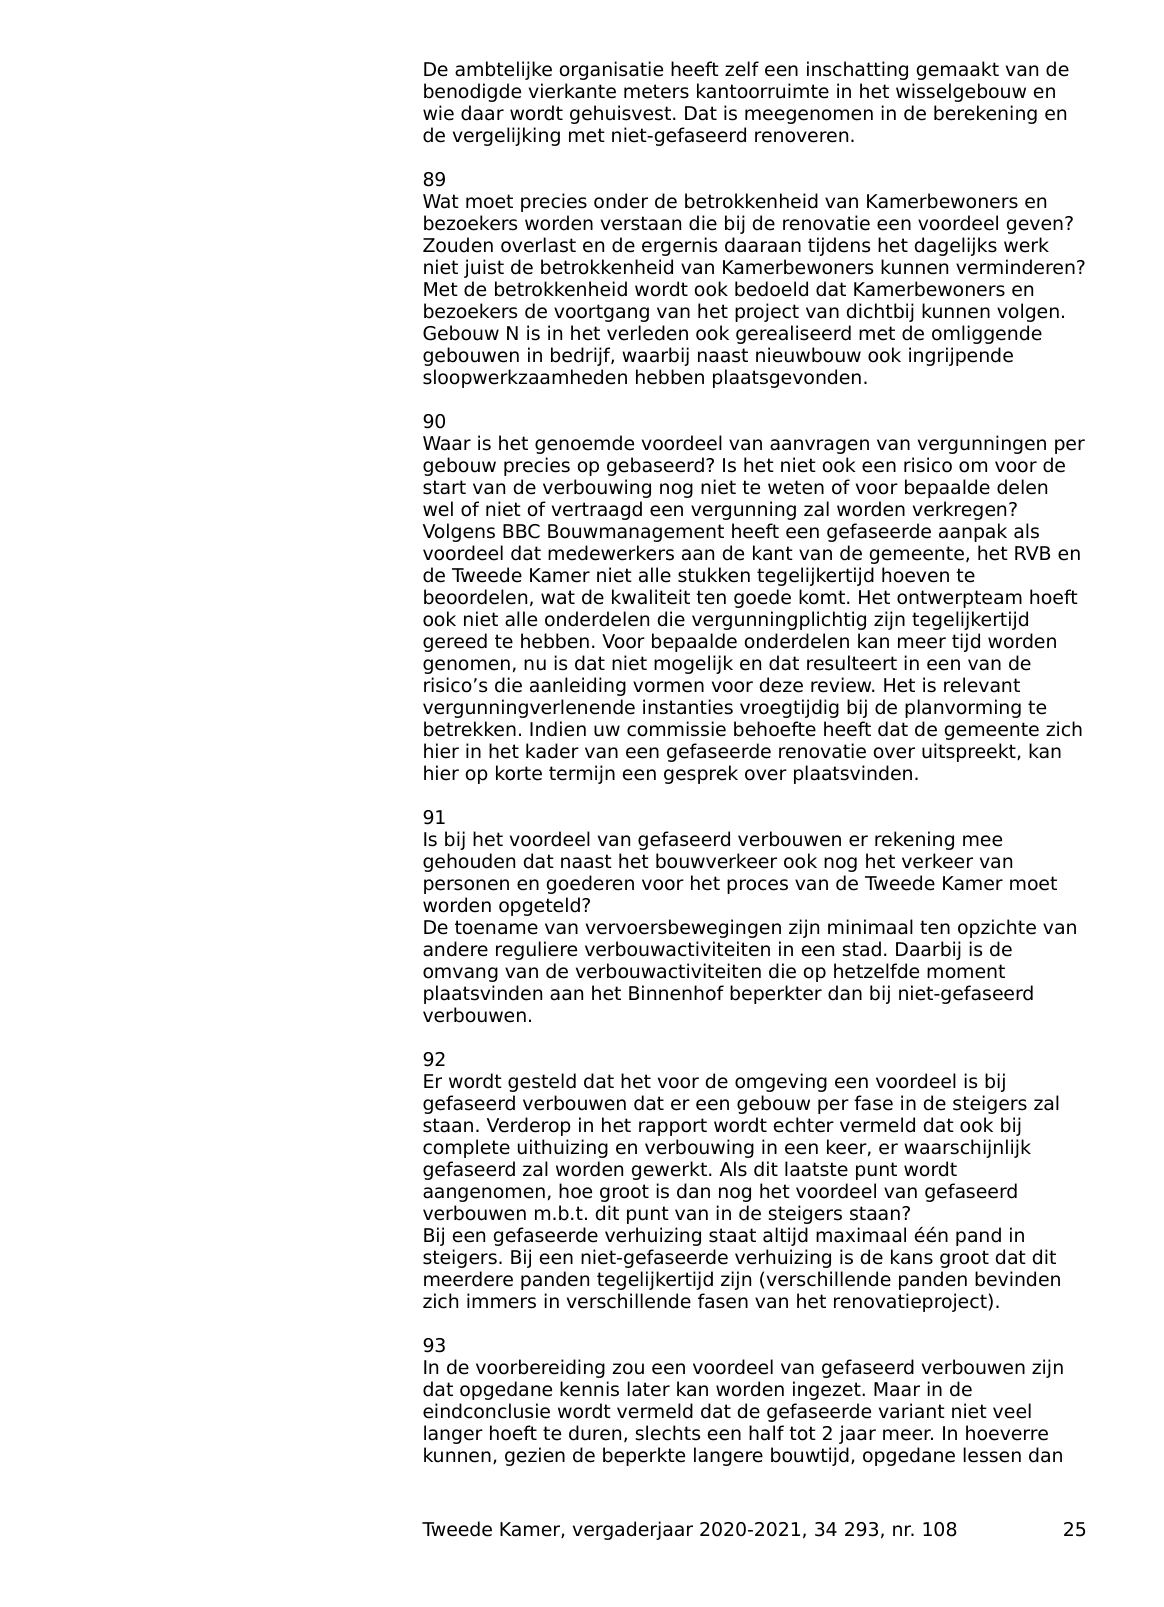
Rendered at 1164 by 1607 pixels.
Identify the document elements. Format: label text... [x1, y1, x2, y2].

text In de voorbereiding zou een voordeel van gefaseerd verbouwen zijn dat opgedane kennis later kan worden ingezet. Maar in de eindconclusie wordt vermeld dat de gefaseerde variant niet veel langer hoeft te duren, slechts een half tot 2 jaar meer. In hoeverre kunnen, gezien de beperkte langere bouwtijd, opgedane lessen dan [422, 1357, 1087, 1467]
text De ambtelijke organisatie heeft zelf een inschatting gemaakt van de benodigde vierkante meters kantoorruimte in het wisselgebouw en wie daar wordt gehuisvest. Dat is meegenomen in de berekening en de vergelijking met niet-gefaseerd renoveren. [422, 59, 1087, 147]
text Bij een gefaseerde verhuizing staat altijd maximaal één pand in steigers. Bij een niet-gefaseerde verhuizing is de kans groot dat dit meerdere panden tegelijkertijd zijn (verschillende panden bevinden zich immers in verschillende fasen van het renovatieproject). [422, 1225, 1087, 1313]
text 89 [422, 169, 1087, 191]
text 91 [422, 807, 1087, 829]
text Wat moet precies onder de betrokkenheid van Kamerbewoners en bezoekers worden verstaan die bij de renovatie een voordeel geven? Zouden overlast en de ergernis daaraan tijdens het dagelijks werk niet juist de betrokkenheid van Kamerbewoners kunnen verminderen? [422, 191, 1087, 279]
text Volgens BBC Bouwmanagement heeft een gefaseerde aanpak als voordeel dat medewerkers aan de kant van de gemeente, het RVB en de Tweede Kamer niet alle stukken tegelijkertijd hoeven te beoordelen, wat de kwaliteit ten goede komt. Het ontwerpteam hoeft ook niet alle onderdelen die vergunningplichtig zijn tegelijkertijd gereed te hebben. Voor bepaalde onderdelen kan meer tijd worden genomen, nu is dat niet mogelijk en dat resulteert in een van de risico’s die aanleiding vormen voor deze review. Het is relevant vergunningverlenende instanties vroegtijdig bij de planvorming te betrekken. Indien uw commissie behoefte heeft dat de gemeente zich hier in het kader van een gefaseerde renovatie over uitspreekt, kan hier op korte termijn een gesprek over plaatsvinden. [422, 521, 1087, 785]
text Met de betrokkenheid wordt ook bedoeld dat Kamerbewoners en bezoekers de voortgang van het project van dichtbij kunnen volgen. Gebouw N is in het verleden ook gerealiseerd met de omliggende gebouwen in bedrijf, waarbij naast nieuwbouw ook ingrijpende sloopwerkzaamheden hebben plaatsgevonden. [422, 279, 1087, 389]
text 92 [422, 1049, 1087, 1071]
text Er wordt gesteld dat het voor de omgeving een voordeel is bij gefaseerd verbouwen dat er een gebouw per fase in de steigers zal staan. Verderop in het rapport wordt echter vermeld dat ook bij complete uithuizing en verbouwing in een keer, er waarschijnlijk gefaseerd zal worden gewerkt. Als dit laatste punt wordt aangenomen, hoe groot is dan nog het voordeel van gefaseerd verbouwen m.b.t. dit punt van in de steigers staan? [422, 1071, 1087, 1225]
text Is bij het voordeel van gefaseerd verbouwen er rekening mee gehouden dat naast het bouwverkeer ook nog het verkeer van personen en goederen voor het proces van de Tweede Kamer moet worden opgeteld? [422, 829, 1087, 917]
text Waar is het genoemde voordeel van aanvragen van vergunningen per gebouw precies op gebaseerd? Is het niet ook een risico om voor de start van de verbouwing nog niet te weten of voor bepaalde delen wel of niet of vertraagd een vergunning zal worden verkregen? [422, 433, 1087, 521]
text 93 [422, 1335, 1087, 1357]
text 90 [422, 411, 1087, 433]
text De toename van vervoersbewegingen zijn minimaal ten opzichte van andere reguliere verbouwactiviteiten in een stad. Daarbij is de omvang van de verbouwactiviteiten die op hetzelfde moment plaatsvinden aan het Binnenhof beperkter dan bij niet-gefaseerd verbouwen. [422, 917, 1087, 1027]
